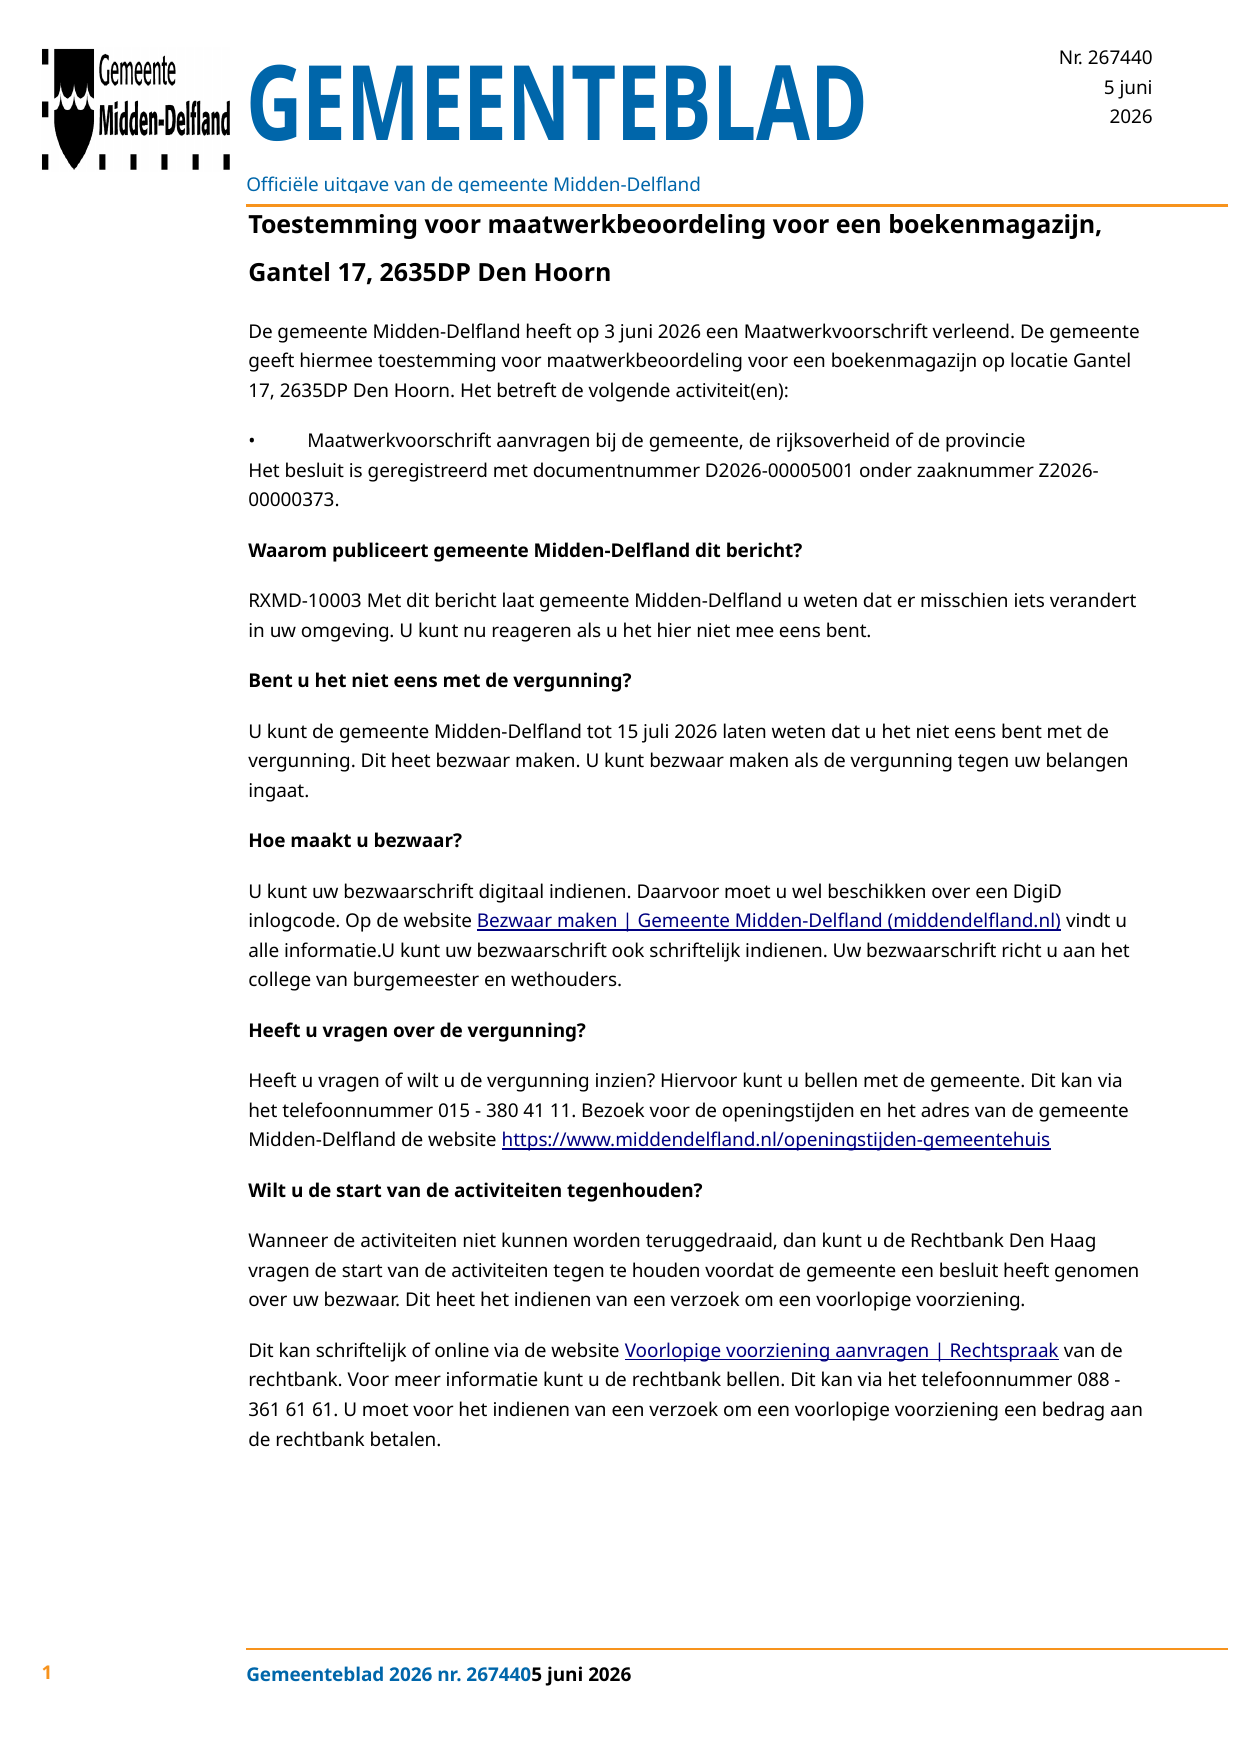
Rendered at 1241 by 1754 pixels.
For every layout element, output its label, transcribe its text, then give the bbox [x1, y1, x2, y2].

text U kunt uw bezwaarschrift digitaal indienen. Daarvoor moet u wel beschikken over een DigiD inlogcode. Op de website Bezwaar maken | Gemeente Midden-Delfland (middendelfland.nl) vindt u alle informatie.U kunt uw bezwaarschrift ook schriftelijk indienen. Uw bezwaarschrift richt u aan het college van burgemeester en wethouders. [248, 878, 1152, 992]
text U kunt de gemeente Midden-Delfland tot 15 juli 2026 laten weten dat u het niet eens bent met de vergunning. Dit heet bezwaar maken. U kunt bezwaar maken als de vergunning tegen uw belangen ingaat. [248, 718, 1152, 803]
text Wilt u de start van de activiteiten tegenhouden? [248, 1177, 1152, 1203]
text Bent u het niet eens met de vergunning? [248, 667, 1152, 693]
text Dit kan schriftelijk of online via de website Voorlopige voorziening aanvragen | Rechtspraak van de rechtbank. Voor meer informatie kunt u de rechtbank bellen. Dit kan via het telefoonnummer 088 - 361 61 61. U moet voor het indienen van een verzoek om een voorlopige voorziening een bedrag aan de rechtbank betalen. [248, 1337, 1152, 1452]
text Wanneer de activiteiten niet kunnen worden teruggedraaid, dan kunt u de Rechtbank Den Haag vragen de start van de activiteiten tegen te houden voordat de gemeente een besluit heeft genomen over uw bezwaar. Dit heet het indienen van een verzoek om een voorlopige voorziening. [248, 1227, 1152, 1312]
list Maatwerkvoorschrift aanvragen bij de gemeente, de rijksoverheid of de provincie [248, 427, 1152, 453]
text Waarom publiceert gemeente Midden-Delfland dit bericht? [248, 537, 1152, 563]
text Het besluit is geregistreerd met documentnummer D2026-00005001 onder zaaknummer Z2026-00000373. [248, 457, 1152, 512]
text Toestemming voor maatwerkbeoordeling voor een boekenmagazijn, Gantel 17, 2635DP Den Hoorn [248, 207, 1152, 288]
picture [41, 47, 231, 172]
text De gemeente Midden-Delfland heeft op 3 juni 2026 een Maatwerkvoorschrift verleend. De gemeente geeft hiermee toestemming voor maatwerkbeoordeling voor een boekenmagazijn op locatie Gantel 17, 2635DP Den Hoorn. Het betreft de volgende activiteit(en): [248, 318, 1152, 403]
text Heeft u vragen over de vergunning? [248, 1017, 1152, 1043]
text Heeft u vragen of wilt u de vergunning inzien? Hiervoor kunt u bellen met de gemeente. Dit kan via het telefoonnummer 015 - 380 41 11. Bezoek voor de openingstijden en het adres van de gemeente Midden-Delfland de website https://www.middendelfland.nl/openingstijden-gemeentehuis [248, 1067, 1152, 1152]
text RXMD-10003 Met dit bericht laat gemeente Midden-Delfland u weten dat er misschien iets verandert in uw omgeving. U kunt nu reageren als u het hier niet mee eens bent. [248, 587, 1152, 643]
text Hoe maakt u bezwaar? [248, 827, 1152, 853]
